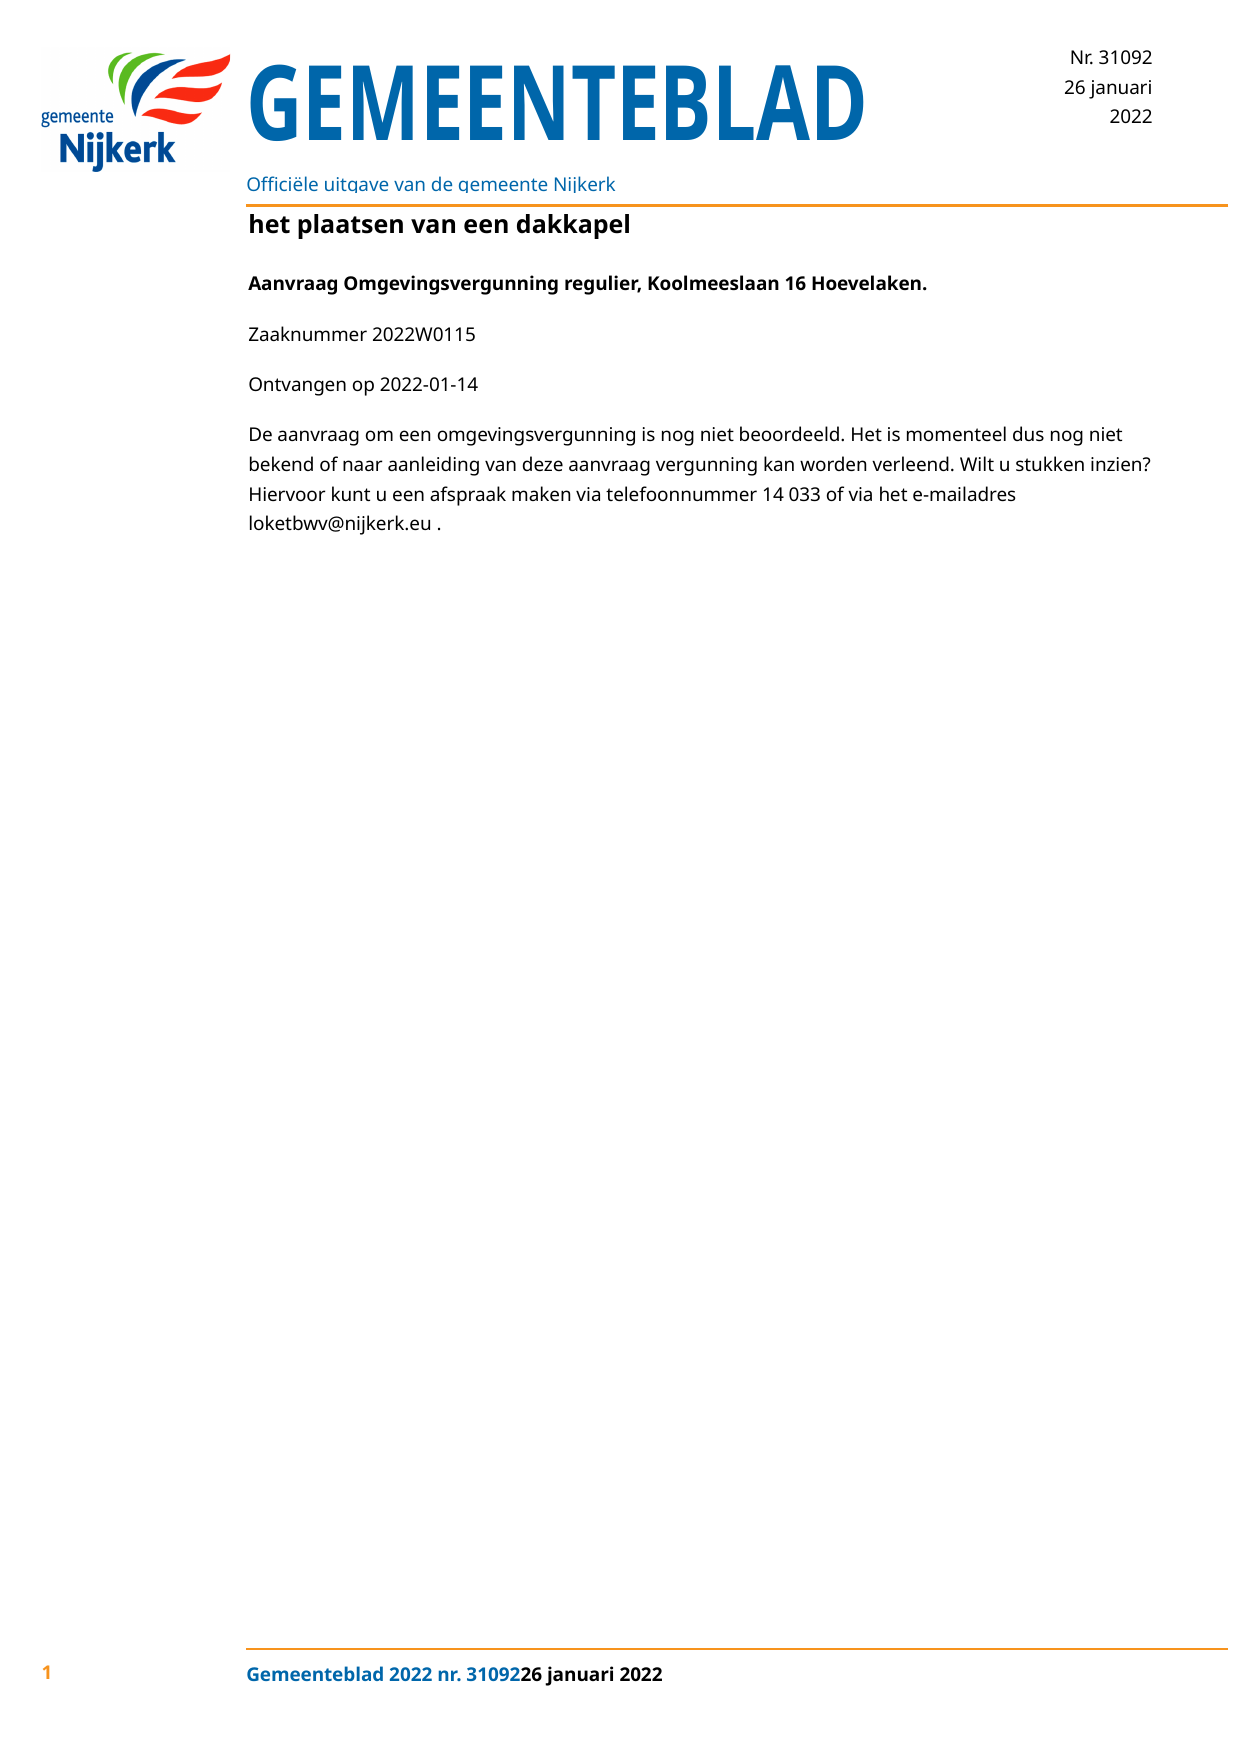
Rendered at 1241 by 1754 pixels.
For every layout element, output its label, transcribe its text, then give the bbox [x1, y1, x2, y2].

text Zaaknummer 2022W0115 [248, 321, 1152, 346]
text De aanvraag om een omgevingsvergunning is nog niet beoordeeld. Het is momenteel dus nog niet bekend of naar aanleiding van deze aanvraag vergunning kan worden verleend. Wilt u stukken inzien? Hiervoor kunt u een afspraak maken via telefoonnummer 14 033 of via het e-mailadres loketbwv@nijkerk.eu . [248, 422, 1152, 536]
text het plaatsen van een dakkapel [248, 207, 1152, 241]
picture [41, 47, 231, 172]
text Aanvraag Omgevingsvergunning regulier, Koolmeeslaan 16 Hoevelaken. [248, 270, 1152, 296]
text Ontvangen op 2022-01-14 [248, 371, 1152, 397]
